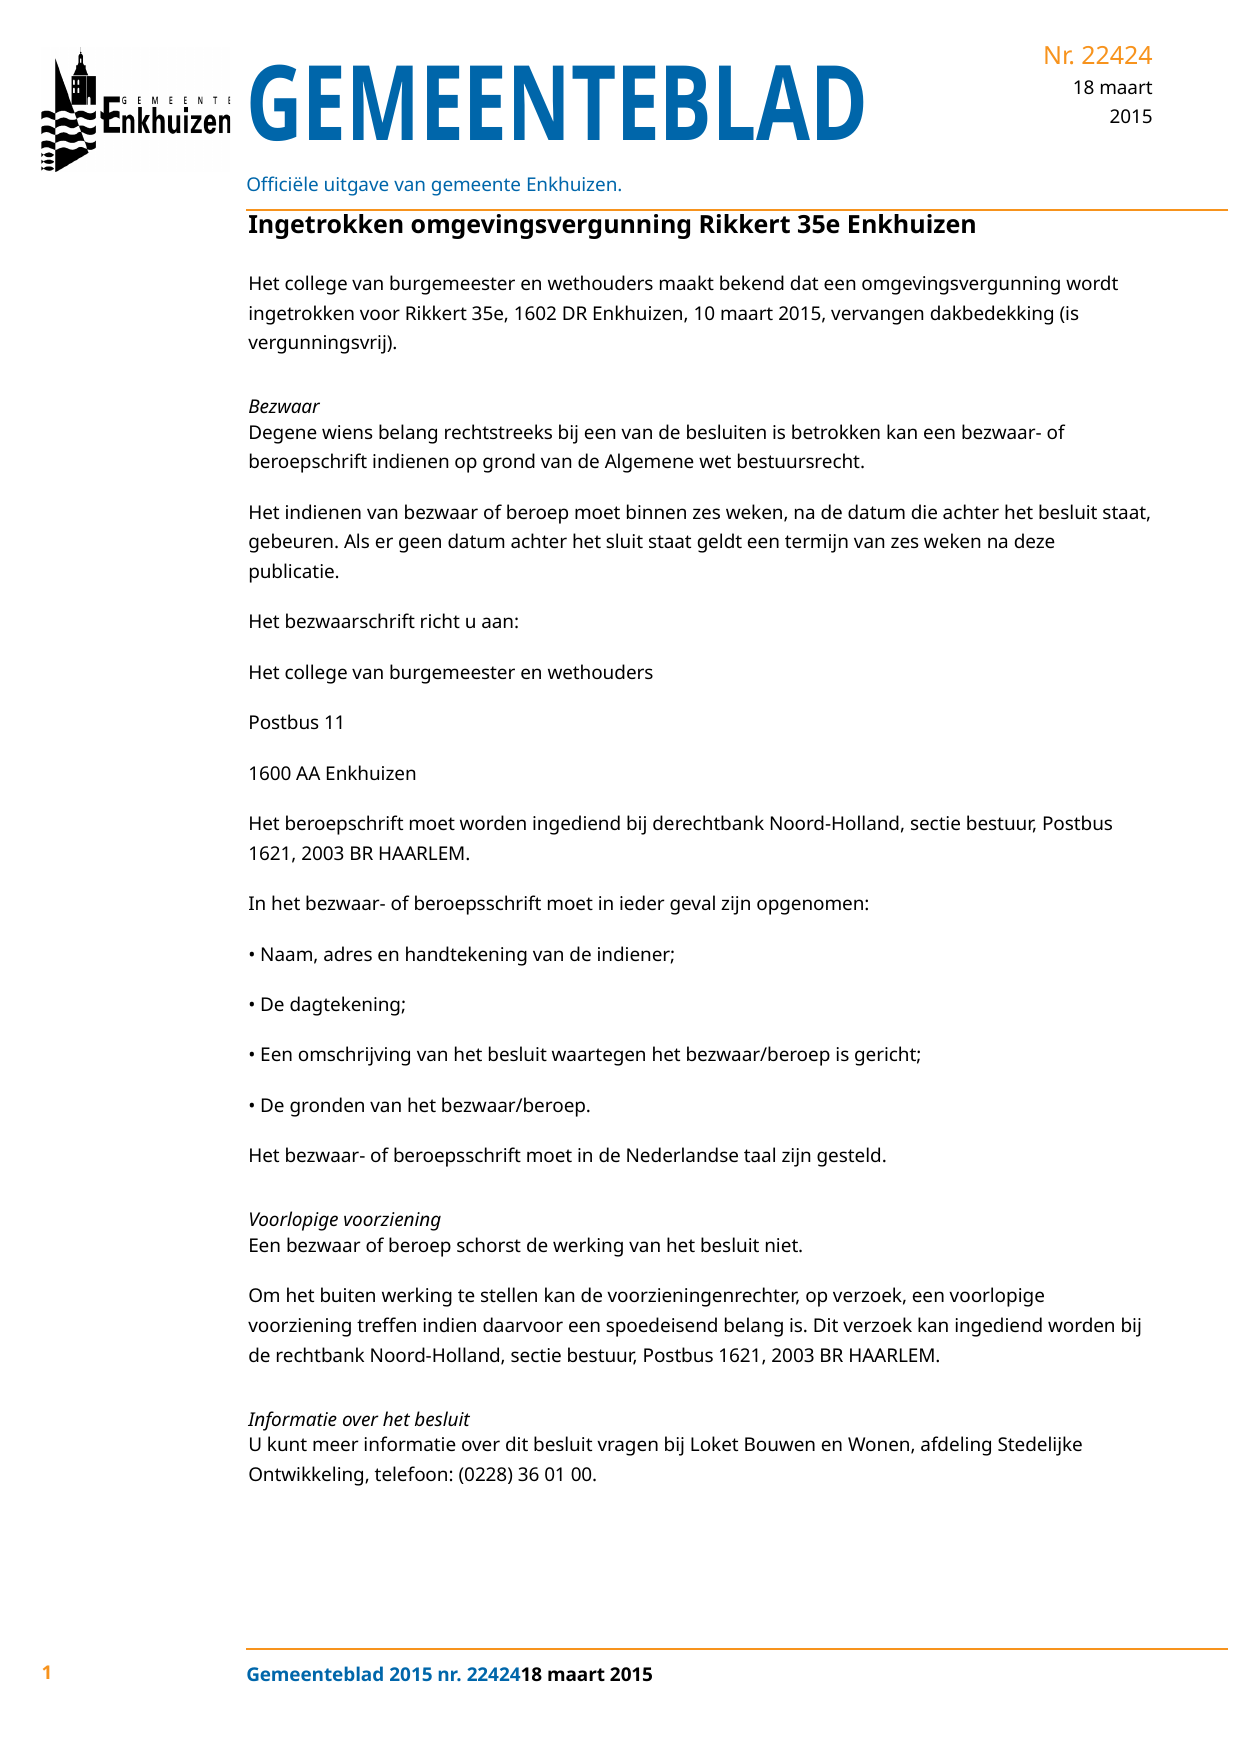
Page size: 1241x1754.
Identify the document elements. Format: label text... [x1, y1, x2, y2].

text Ingetrokken omgevingsvergunning Rikkert 35e Enkhuizen [248, 211, 1152, 241]
text • De gronden van het bezwaar/beroep. [248, 1092, 1152, 1118]
text Een bezwaar of beroep schorst de werking van het besluit niet. [248, 1232, 1152, 1258]
picture [41, 47, 231, 172]
text In het bezwaar- of beroepsschrift moet in ieder geval zijn opgenomen: [248, 890, 1152, 916]
text Het college van burgemeester en wethouders [248, 659, 1152, 685]
text Informatie over het besluit [248, 1406, 1152, 1431]
text Degene wiens belang rechtstreeks bij een van de besluiten is betrokken kan een bezwaar- of beroepschrift indienen op grond van de Algemene wet bestuursrecht. [248, 419, 1152, 474]
text Het college van burgemeester en wethouders maakt bekend dat een omgevingsvergunning wordt ingetrokken voor Rikkert 35e, 1602 DR Enkhuizen, 10 maart 2015, vervangen dakbedekking (is vergunningsvrij). [248, 270, 1152, 355]
text Het beroepschrift moet worden ingediend bij derechtbank Noord-Holland, sectie bestuur, Postbus 1621, 2003 BR HAARLEM. [248, 810, 1152, 866]
text • Naam, adres en handtekening van de indiener; [248, 941, 1152, 967]
text • De dagtekening; [248, 991, 1152, 1017]
text Postbus 11 [248, 709, 1152, 735]
text Het bezwaar- of beroepsschrift moet in de Nederlandse taal zijn gesteld. [248, 1142, 1152, 1168]
text Om het buiten werking te stellen kan de voorzieningenrechter, op verzoek, een voorlopige voorziening treffen indien daarvoor een spoedeisend belang is. Dit verzoek kan ingediend worden bij de rechtbank Noord-Holland, sectie bestuur, Postbus 1621, 2003 BR HAARLEM. [248, 1283, 1152, 1367]
text U kunt meer informatie over dit besluit vragen bij Loket Bouwen en Wonen, afdeling Stedelijke Ontwikkeling, telefoon: (0228) 36 01 00. [248, 1431, 1152, 1487]
text • Een omschrijving van het besluit waartegen het bezwaar/beroep is gericht; [248, 1042, 1152, 1067]
text Het bezwaarschrift richt u aan: [248, 609, 1152, 634]
text Voorlopige voorziening [248, 1206, 1152, 1232]
text 1600 AA Enkhuizen [248, 760, 1152, 786]
text Bezwaar [248, 393, 1152, 419]
text Het indienen van bezwaar of beroep moet binnen zes weken, na de datum die achter het besluit staat, gebeuren. Als er geen datum achter het sluit staat geldt een termijn van zes weken na deze publicatie. [248, 499, 1152, 584]
